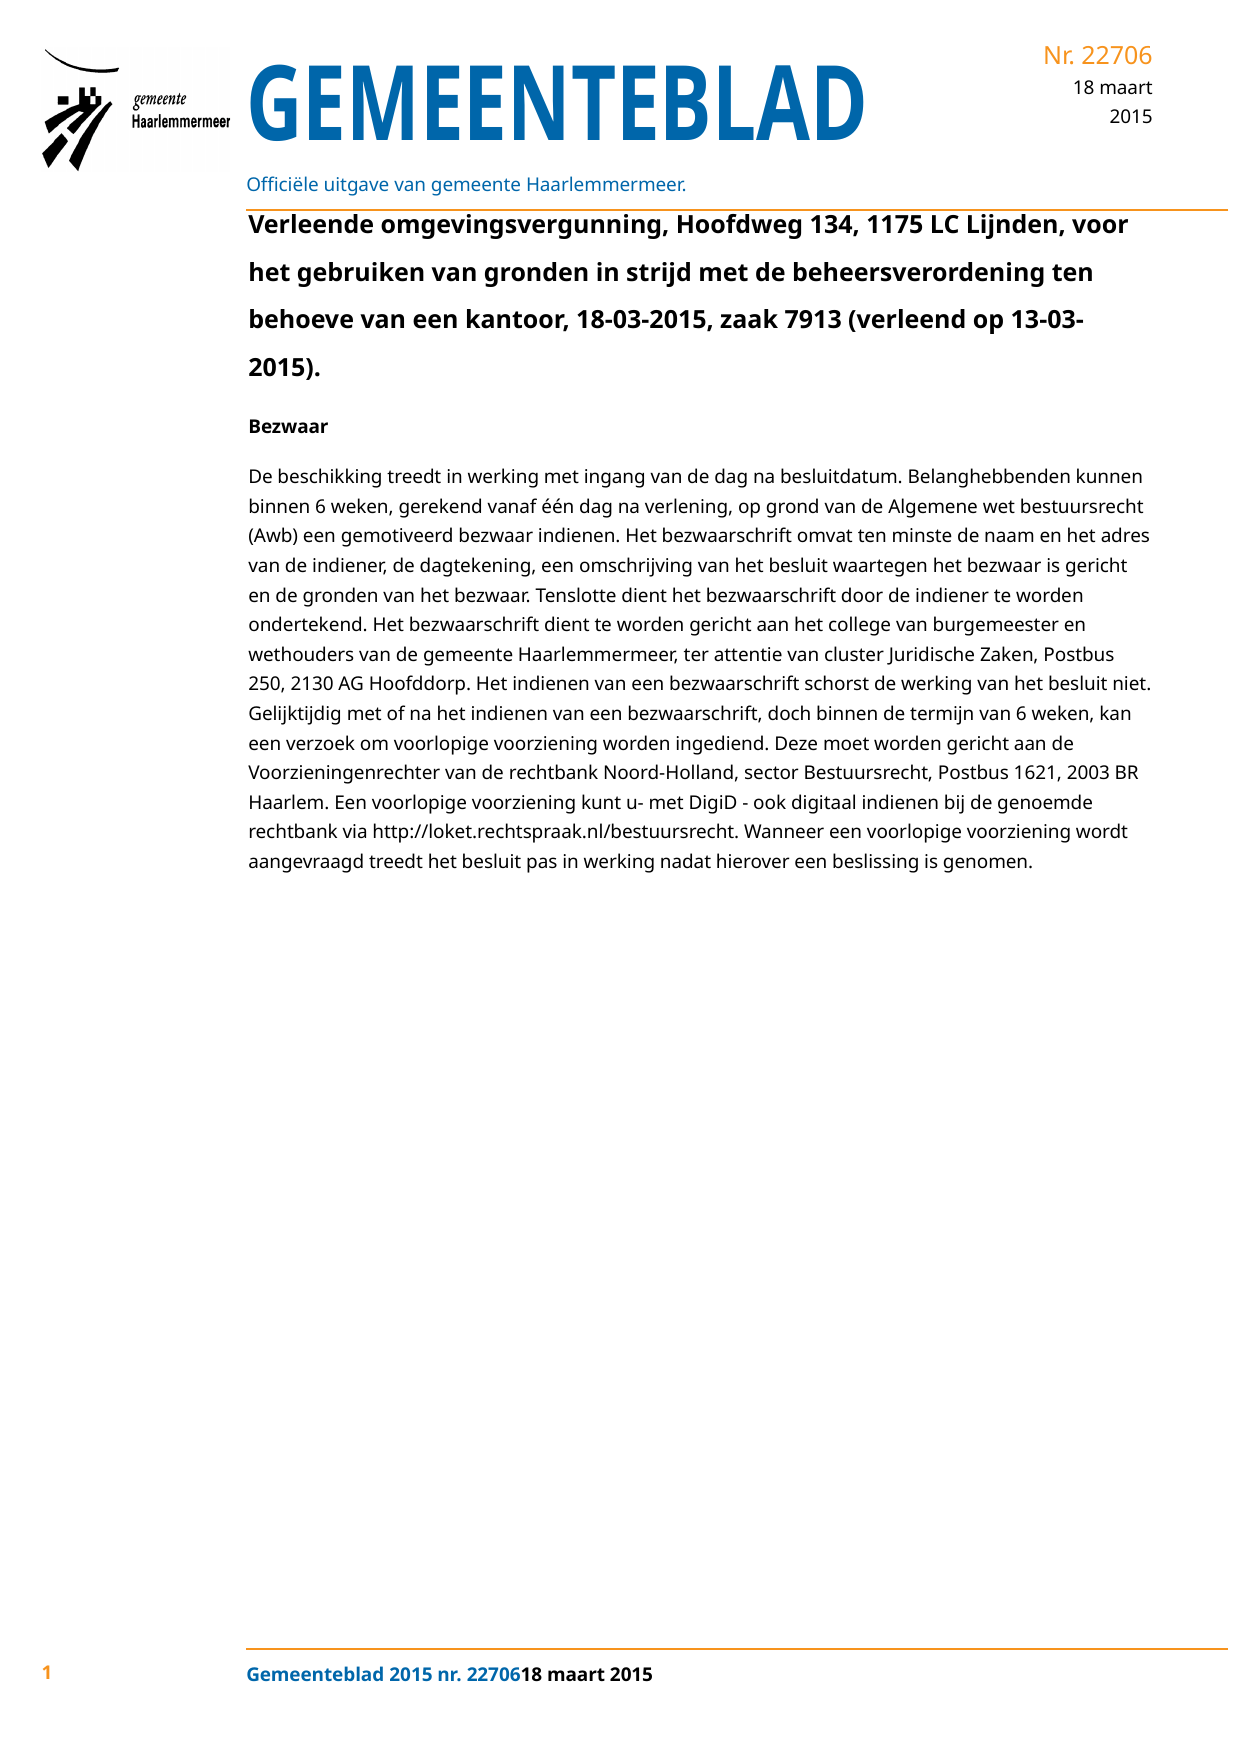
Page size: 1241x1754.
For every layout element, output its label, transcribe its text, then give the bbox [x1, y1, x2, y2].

text De beschikking treedt in werking met ingang van de dag na besluitdatum. Belanghebbenden kunnen binnen 6 weken, gerekend vanaf één dag na verlening, op grond van de Algemene wet bestuursrecht (Awb) een gemotiveerd bezwaar indienen. Het bezwaarschrift omvat ten minste de naam en het adres van de indiener, de dagtekening, een omschrijving van het besluit waartegen het bezwaar is gericht en de gronden van het bezwaar. Tenslotte dient het bezwaarschrift door de indiener te worden ondertekend. Het bezwaarschrift dient te worden gericht aan het college van burgemeester en wethouders van de gemeente Haarlemmermeer, ter attentie van cluster Juridische Zaken, Postbus 250, 2130 AG Hoofddorp. Het indienen van een bezwaarschrift schorst de werking van het besluit niet. Gelijktijdig met of na het indienen van een bezwaarschrift, doch binnen de termijn van 6 weken, kan een verzoek om voorlopige voorziening worden ingediend. Deze moet worden gericht aan de Voorzieningenrechter van de rechtbank Noord-Holland, sector Bestuursrecht, Postbus 1621, 2003 BR Haarlem. Een voorlopige voorziening kunt u- met DigiD - ook digitaal indienen bij de genoemde rechtbank via http://loket.rechtspraak.nl/bestuursrecht. Wanneer een voorlopige voorziening wordt aangevraagd treedt het besluit pas in werking nadat hierover een beslissing is genomen. [248, 463, 1152, 874]
text Verleende omgevingsvergunning, Hoofdweg 134, 1175 LC Lijnden, voor het gebruiken van gronden in strijd met de beheersverordening ten behoeve van een kantoor, 18-03-2015, zaak 7913 (verleend op 13-03-2015). [248, 211, 1152, 384]
text Bezwaar [248, 413, 1152, 439]
picture [41, 47, 231, 172]
